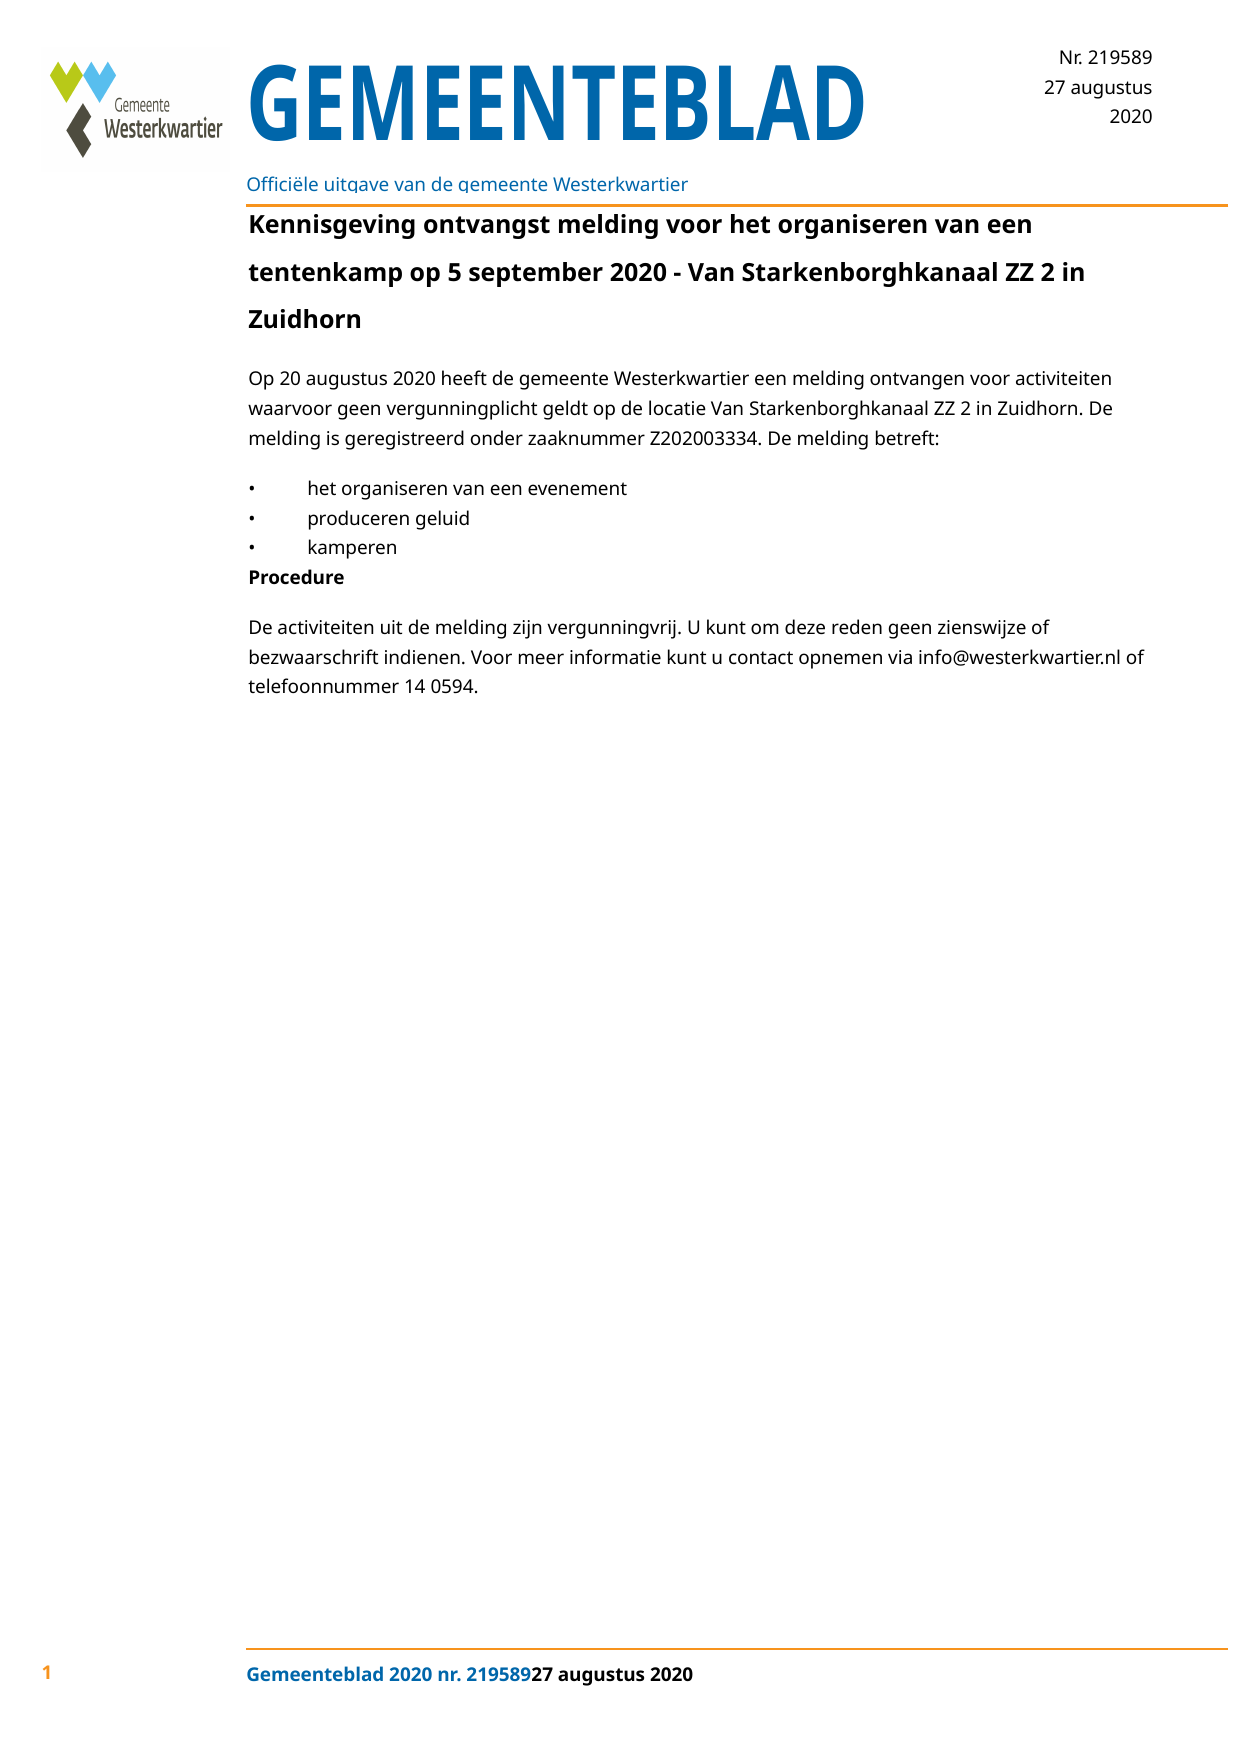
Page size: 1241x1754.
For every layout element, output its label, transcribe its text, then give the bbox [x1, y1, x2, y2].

text Procedure [248, 564, 1152, 589]
list produceren geluid [248, 505, 1152, 530]
text Kennisgeving ontvangst melding voor het organiseren van een tentenkamp op 5 september 2020 - Van Starkenborghkanaal ZZ 2 in Zuidhorn [248, 207, 1152, 336]
picture [41, 47, 231, 172]
list kamperen [248, 534, 1152, 560]
text Op 20 augustus 2020 heeft de gemeente Westerkwartier een melding ontvangen voor activiteiten waarvoor geen vergunningplicht geldt op de locatie Van Starkenborghkanaal ZZ 2 in Zuidhorn. De melding is geregistreerd onder zaaknummer Z202003334. De melding betreft: [248, 366, 1152, 450]
text De activiteiten uit de melding zijn vergunningvrij. U kunt om deze reden geen zienswijze of bezwaarschrift indienen. Voor meer informatie kunt u contact opnemen via info@westerkwartier.nl of telefoonnummer 14 0594. [248, 614, 1152, 699]
list het organiseren van een evenement [248, 475, 1152, 501]
